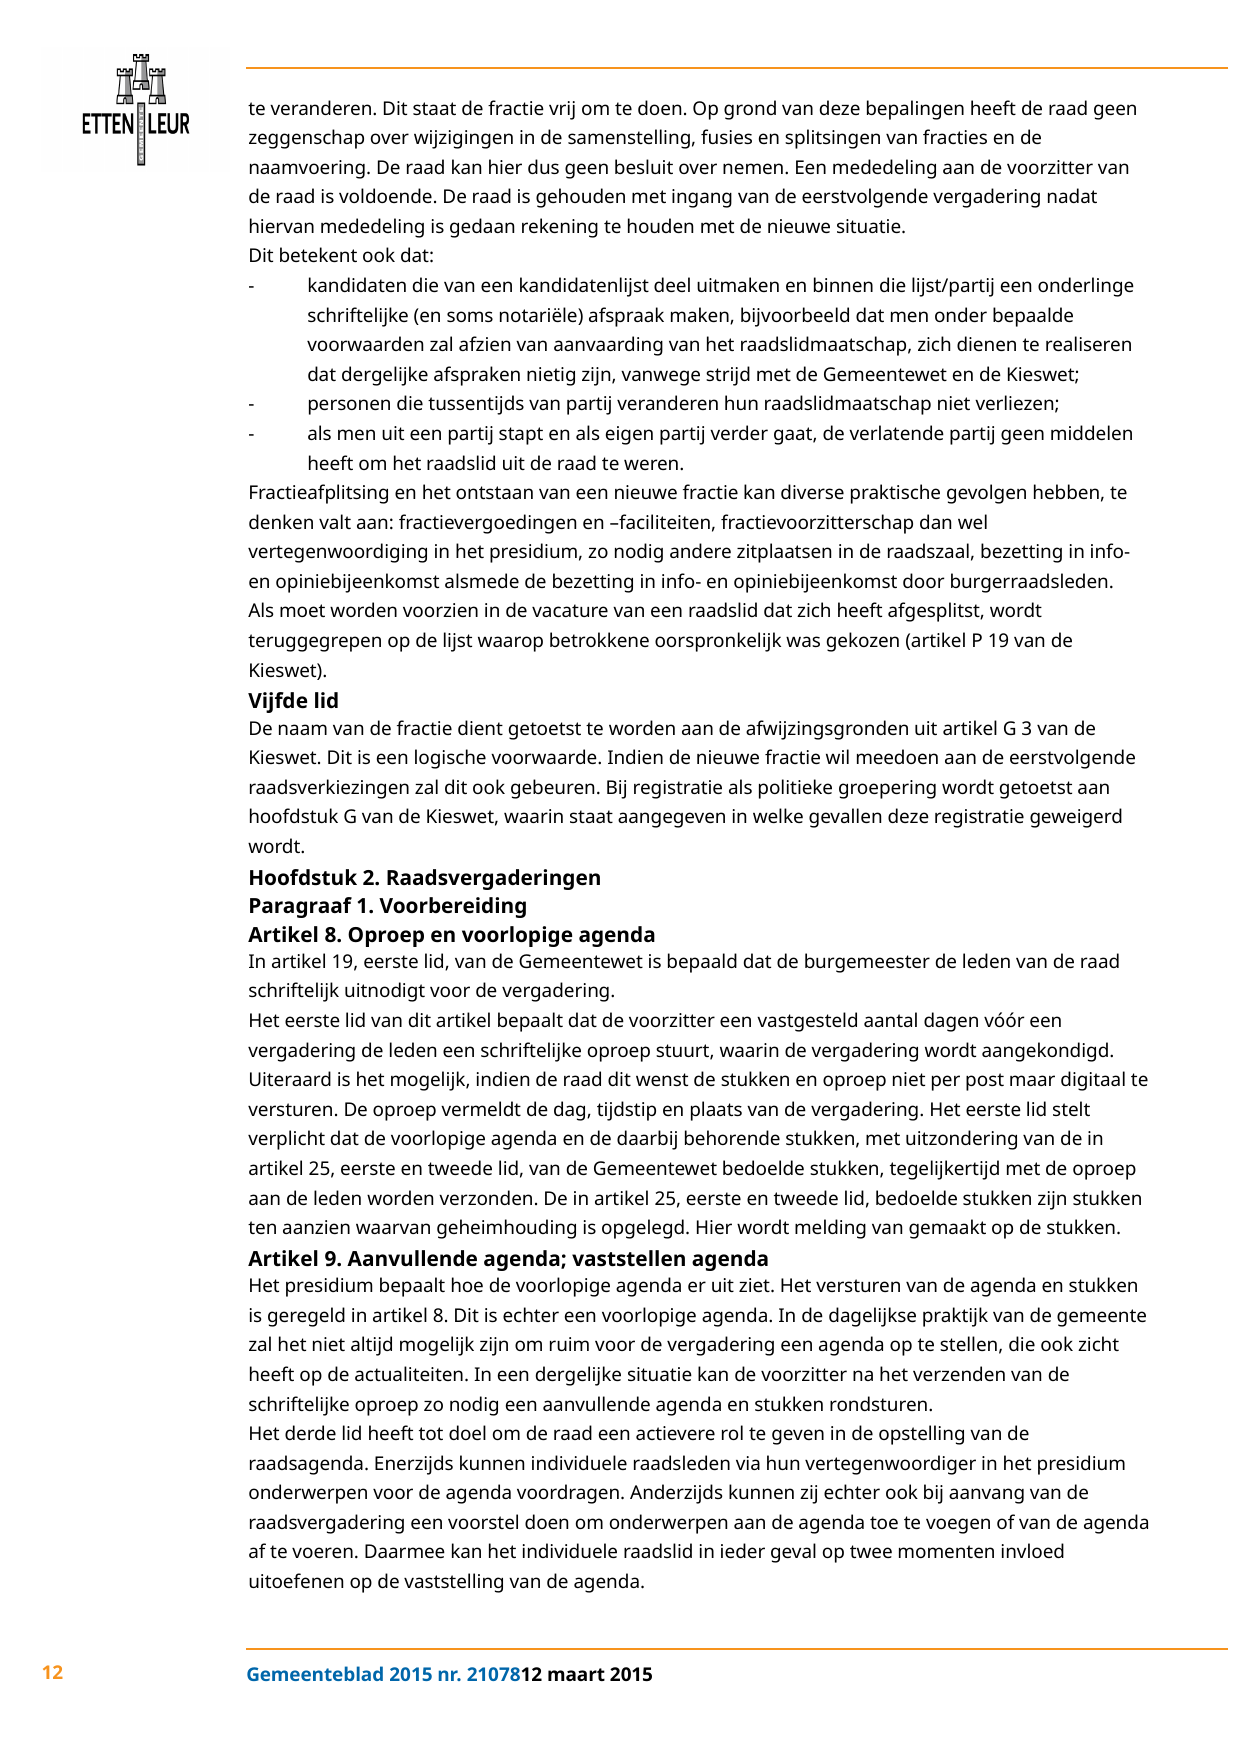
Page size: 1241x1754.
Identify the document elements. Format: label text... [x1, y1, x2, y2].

text Hoofdstuk 2. Raadsvergaderingen [248, 863, 1152, 891]
picture [41, 47, 231, 172]
text Fractieafplitsing en het ontstaan van een nieuwe fractie kan diverse praktische gevolgen hebben, te denken valt aan: fractievergoedingen en –faciliteiten, fractievoorzitterschap dan wel vertegenwoordiging in het presidium, zo nodig andere zitplaatsen in de raadszaal, bezetting in info- en opiniebijeenkomst alsmede de bezetting in info- en opiniebijeenkomst door burgerraadsleden. [248, 479, 1152, 594]
text Het derde lid heeft tot doel om de raad een actievere rol te geven in de opstelling van de raadsagenda. Enerzijds kunnen individuele raadsleden via hun vertegenwoordiger in het presidium onderwerpen voor de agenda voordragen. Anderzijds kunnen zij echter ook bij aanvang van de raadsvergadering een voorstel doen om onderwerpen aan de agenda toe te voegen of van de agenda af te voeren. Daarmee kan het individuele raadslid in ieder geval op twee momenten invloed uitoefenen op de vaststelling van de agenda. [248, 1420, 1152, 1594]
text Artikel 9. Aanvullende agenda; vaststellen agenda [248, 1244, 1152, 1272]
text Het presidium bepaalt hoe de voorlopige agenda er uit ziet. Het versturen van de agenda en stukken is geregeld in artikel 8. Dit is echter een voorlopige agenda. In de dagelijkse praktijk van de gemeente zal het niet altijd mogelijk zijn om ruim voor de vergadering een agenda op te stellen, die ook zicht heeft op de actualiteiten. In een dergelijke situatie kan de voorzitter na het verzenden van de schriftelijke oproep zo nodig een aanvullende agenda en stukken rondsturen. [248, 1272, 1152, 1416]
text Artikel 8. Oproep en voorlopige agenda [248, 920, 1152, 948]
text Paragraaf 1. Voorbereiding [248, 891, 1152, 920]
text Als moet worden voorzien in de vacature van een raadslid dat zich heeft afgesplitst, wordt teruggegrepen op de lijst waarop betrokkene oorspronkelijk was gekozen (artikel P 19 van de Kieswet). [248, 598, 1152, 683]
text Vijfde lid [248, 686, 1152, 715]
text te veranderen. Dit staat de fractie vrij om te doen. Op grond van deze bepalingen heeft de raad geen zeggenschap over wijzigingen in de samenstelling, fusies en splitsingen van fracties en de naamvoering. De raad kan hier dus geen besluit over nemen. Een mededeling aan de voorzitter van de raad is voldoende. De raad is gehouden met ingang van de eerstvolgende vergadering nadat hiervan mededeling is gedaan rekening te houden met de nieuwe situatie. [248, 95, 1152, 239]
list personen die tussentijds van partij veranderen hun raadslidmaatschap niet verliezen; [248, 391, 1152, 416]
list kandidaten die van een kandidatenlijst deel uitmaken en binnen die lijst/partij een onderlinge schriftelijke (en soms notariële) afspraak maken, bijvoorbeeld dat men onder bepaalde voorwaarden zal afzien van aanvaarding van het raadslidmaatschap, zich dienen te realiseren dat dergelijke afspraken nietig zijn, vanwege strijd met de Gemeentewet en de Kieswet; [248, 272, 1152, 387]
text Het eerste lid van dit artikel bepaalt dat de voorzitter een vastgesteld aantal dagen vóór een vergadering de leden een schriftelijke oproep stuurt, waarin de vergadering wordt aangekondigd. Uiteraard is het mogelijk, indien de raad dit wenst de stukken en oproep niet per post maar digitaal te versturen. De oproep vermeldt de dag, tijdstip en plaats van de vergadering. Het eerste lid stelt verplicht dat de voorlopige agenda en de daarbij behorende stukken, met uitzondering van de in artikel 25, eerste en tweede lid, van de Gemeentewet bedoelde stukken, tegelijkertijd met de oproep aan de leden worden verzonden. De in artikel 25, eerste en tweede lid, bedoelde stukken zijn stukken ten aanzien waarvan geheimhouding is opgelegd. Hier wordt melding van gemaakt op de stukken. [248, 1007, 1152, 1240]
list als men uit een partij stapt en als eigen partij verder gaat, de verlatende partij geen middelen heeft om het raadslid uit de raad te weren. [248, 420, 1152, 476]
text De naam van de fractie dient getoetst te worden aan de afwijzingsgronden uit artikel G 3 van de Kieswet. Dit is een logische voorwaarde. Indien de nieuwe fractie wil meedoen aan de eerstvolgende raadsverkiezingen zal dit ook gebeuren. Bij registratie als politieke groepering wordt getoetst aan hoofdstuk G van de Kieswet, waarin staat aangegeven in welke gevallen deze registratie geweigerd wordt. [248, 715, 1152, 859]
text In artikel 19, eerste lid, van de Gemeentewet is bepaald dat de burgemeester de leden van de raad schriftelijk uitnodigt voor de vergadering. [248, 948, 1152, 1003]
text Dit betekent ook dat: [248, 243, 1152, 268]
